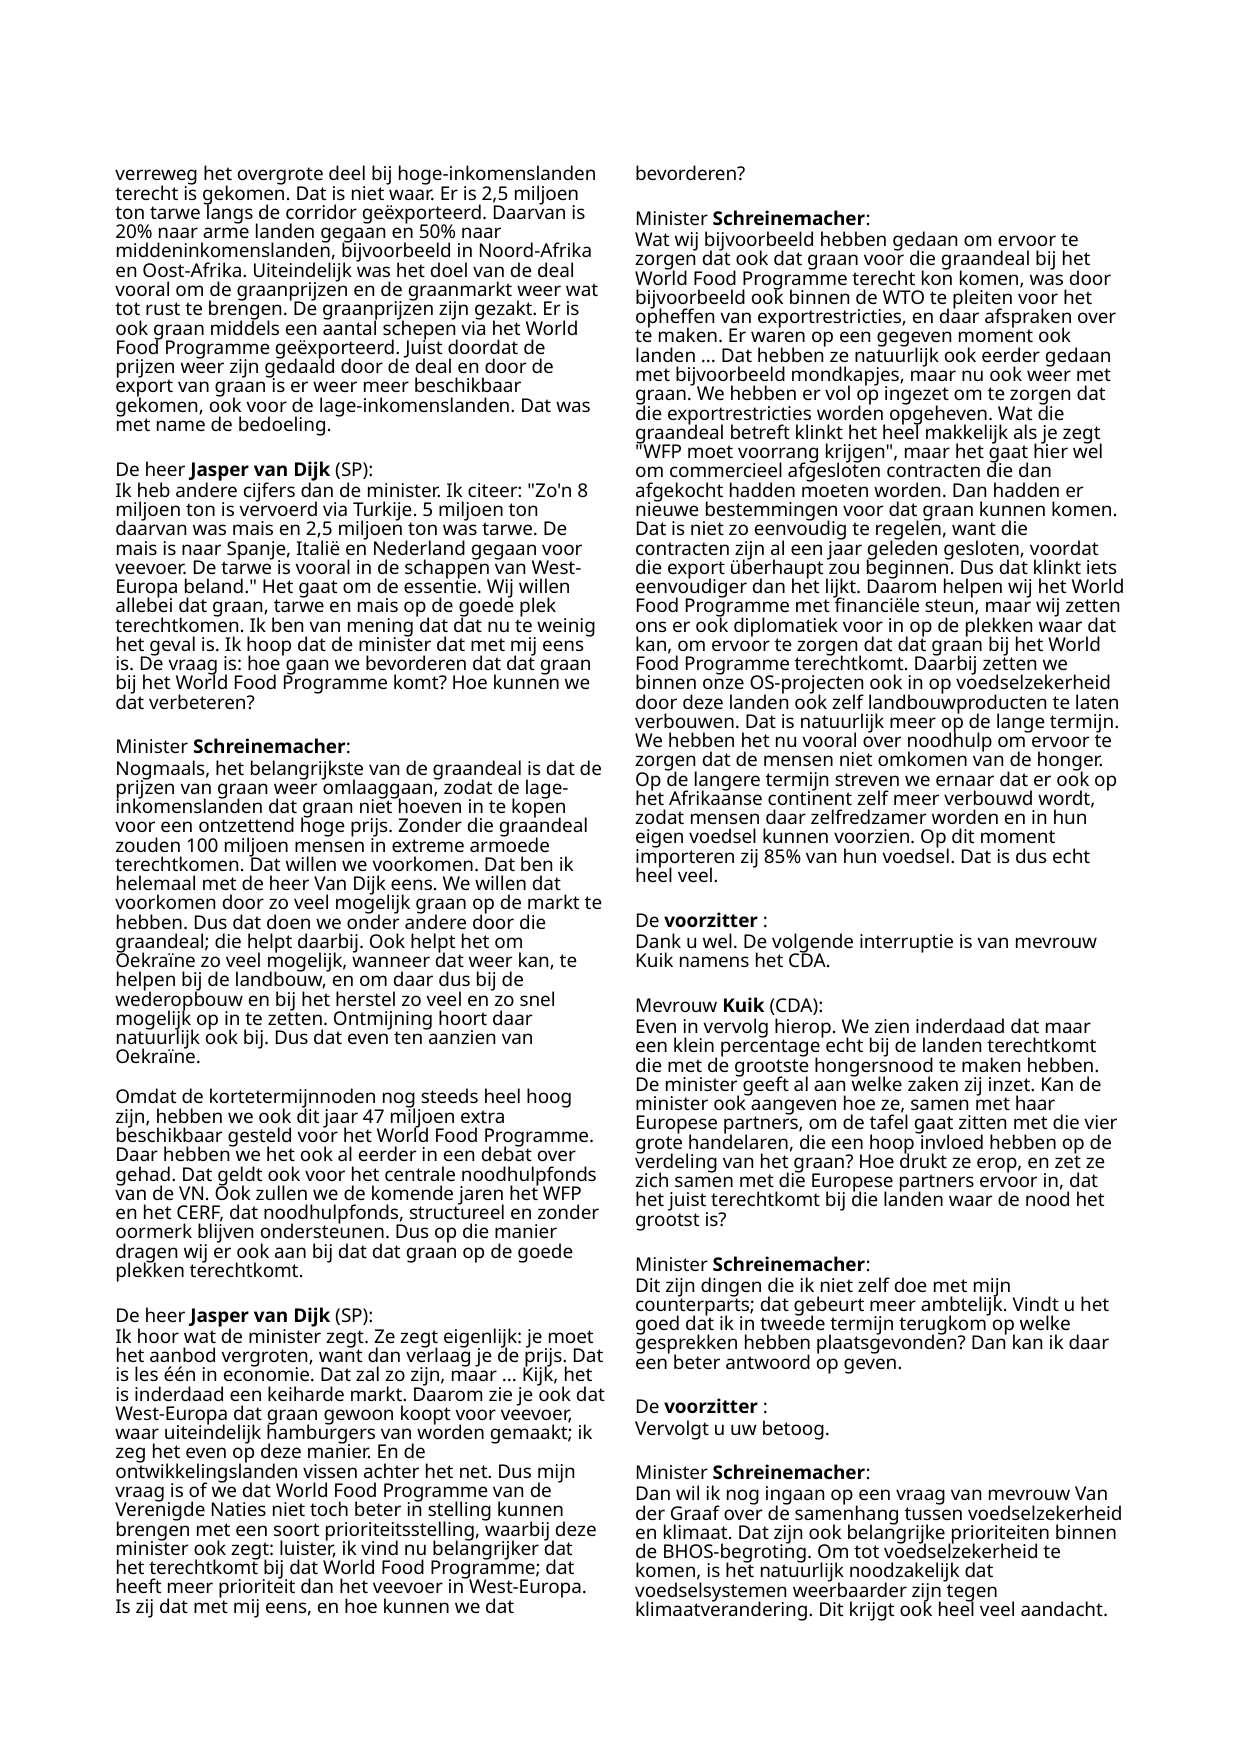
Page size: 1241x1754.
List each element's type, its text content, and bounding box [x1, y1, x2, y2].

text Minister Schreinemacher: [635, 1459, 1125, 1485]
text Minister Schreinemacher: [635, 205, 1125, 231]
text Ik hoor wat de minister zegt. Ze zegt eigenlijk: je moet het aanbod vergroten, want dan verlaag je de prijs. Dat is les één in economie. Dat zal zo zijn, maar ... Kijk, het is inderdaad een keiharde markt. Daarom zie je ook dat West-Europa dat graan gewoon koopt voor veevoer, waar uiteindelijk hamburgers van worden gemaakt; ik zeg het even op deze manier. En de ontwikkelingslanden vissen achter het net. Dus mijn vraag is of we dat World Food Programme van de Verenigde Naties niet toch beter in stelling kunnen brengen met een soort prioriteitsstelling, waarbij deze minister ook zegt: luister, ik vind nu belangrijker dat het terechtkomt bij dat World Food Programme; dat heeft meer prioriteit dan het veevoer in West-Europa. Is zij dat met mij eens, en hoe kunnen we dat [115, 1328, 605, 1617]
text Vervolgt u uw betoog. [635, 1419, 1125, 1439]
text Dit zijn dingen die ik niet zelf doe met mijn counterparts; dat gebeurt meer ambtelijk. Vindt u het goed dat ik in tweede termijn terugkom op welke gesprekken hebben plaatsgevonden? Dan kan ik daar een beter antwoord op geven. [635, 1277, 1125, 1373]
text Omdat de kortetermijnnoden nog steeds heel hoog zijn, hebben we ook dit jaar 47 miljoen extra beschikbaar gesteld voor het World Food Programme. Daar hebben we het ook al eerder in een debat over gehad. Dat geldt ook voor het centrale noodhulpfonds van de VN. Ook zullen we de komende jaren het WFP en het CERF, dat noodhulpfonds, structureel en zonder oormerk blijven ondersteunen. Dus op die manier dragen wij er ook aan bij dat dat graan op de goede plekken terechtkomt. [115, 1088, 605, 1281]
text Mevrouw Kuik (CDA): [635, 992, 1125, 1018]
text Nogmaals, het belangrijkste van de graandeal is dat de prijzen van graan weer omlaaggaan, zodat de lage-inkomenslanden dat graan niet hoeven in te kopen voor een ontzettend hoge prijs. Zonder die graandeal zouden 100 miljoen mensen in extreme armoede terechtkomen. Dat willen we voorkomen. Dat ben ik helemaal met de heer Van Dijk eens. We willen dat voorkomen door zo veel mogelijk graan op de markt te hebben. Dus dat doen we onder andere door die graandeal; die helpt daarbij. Ook helpt het om Oekraïne zo veel mogelijk, wanneer dat weer kan, te helpen bij de landbouw, en om daar dus bij de wederopbouw en bij het herstel zo veel en zo snel mogelijk op in te zetten. Ontmijning hoort daar natuurlijk ook bij. Dus dat even ten aanzien van Oekraïne. [115, 759, 605, 1068]
text Dank u wel. De volgende interruptie is van mevrouw Kuik namens het CDA. [635, 933, 1125, 971]
text Wat wij bijvoorbeeld hebben gedaan om ervoor te zorgen dat ook dat graan voor die graandeal bij het World Food Programme terecht kon komen, was door bijvoorbeeld ook binnen de WTO te pleiten voor het opheffen van exportrestricties, en daar afspraken over te maken. Er waren op een gegeven moment ook landen ... Dat hebben ze natuurlijk ook eerder gedaan met bijvoorbeeld mondkapjes, maar nu ook weer met graan. We hebben er vol op ingezet om te zorgen dat die exportrestricties worden opgeheven. Wat die graandeal betreft klinkt het heel makkelijk als je zegt "WFP moet voorrang krijgen", maar het gaat hier wel om commercieel afgesloten contracten die dan afgekocht hadden moeten worden. Dan hadden er nieuwe bestemmingen voor dat graan kunnen komen. Dat is niet zo eenvoudig te regelen, want die contracten zijn al een jaar geleden gesloten, voordat die export überhaupt zou beginnen. Dus dat klinkt iets eenvoudiger dan het lijkt. Daarom helpen wij het World Food Programme met financiële steun, maar wij zetten ons er ook diplomatiek voor in op de plekken waar dat kan, om ervoor te zorgen dat dat graan bij het World Food Programme terechtkomt. Daarbij zetten we binnen onze OS-projecten ook in op voedselzekerheid door deze landen ook zelf landbouwproducten te laten verbouwen. Dat is natuurlijk meer op de lange termijn. We hebben het nu vooral over noodhulp om ervoor te zorgen dat de mensen niet omkomen van de honger. Op de langere termijn streven we ernaar dat er ook op het Afrikaanse continent zelf meer verbouwd wordt, zodat mensen daar zelfredzamer worden en in hun eigen voedsel kunnen voorzien. Op dit moment importeren zij 85% van hun voedsel. Dat is dus echt heel veel. [635, 231, 1125, 886]
text Minister Schreinemacher: [115, 734, 605, 759]
text Ik heb andere cijfers dan de minister. Ik citeer: "Zo'n 8 miljoen ton is vervoerd via Turkije. 5 miljoen ton daarvan was mais en 2,5 miljoen ton was tarwe. De mais is naar Spanje, Italië en Nederland gegaan voor veevoer. De tarwe is vooral in de schappen van West-Europa beland." Het gaat om de essentie. Wij willen allebei dat graan, tarwe en mais op de goede plek terechtkomen. Ik ben van mening dat dat nu te weinig het geval is. Ik hoop dat de minister dat met mij eens is. De vraag is: hoe gaan we bevorderen dat dat graan bij het World Food Programme komt? Hoe kunnen we dat verbeteren? [115, 482, 605, 713]
text De voorzitter : [635, 1394, 1125, 1419]
text bevorderen? [635, 165, 1125, 184]
text De heer Jasper van Dijk (SP): [115, 1302, 605, 1328]
text Minister Schreinemacher: [635, 1251, 1125, 1277]
text verreweg het overgrote deel bij hoge-inkomenslanden terecht is gekomen. Dat is niet waar. Er is 2,5 miljoen ton tarwe langs de corridor geëxporteerd. Daarvan is 20% naar arme landen gegaan en 50% naar middeninkomenslanden, bijvoorbeeld in Noord-Afrika en Oost-Afrika. Uiteindelijk was het doel van de deal vooral om de graanprijzen en de graanmarkt weer wat tot rust te brengen. De graanprijzen zijn gezakt. Er is ook graan middels een aantal schepen via het World Food Programme geëxporteerd. Juist doordat de prijzen weer zijn gedaald door de deal en door de export van graan is er weer meer beschikbaar gekomen, ook voor de lage-inkomenslanden. Dat was met name de bedoeling. [115, 165, 605, 435]
text De voorzitter : [635, 907, 1125, 933]
text Dan wil ik nog ingaan op een vraag van mevrouw Van der Graaf over de samenhang tussen voedselzekerheid en klimaat. Dat zijn ook belangrijke prioriteiten binnen de BHOS-begroting. Om tot voedselzekerheid te komen, is het natuurlijk noodzakelijk dat voedselsystemen weerbaarder zijn tegen klimaatverandering. Dit krijgt ook heel veel aandacht. [635, 1485, 1125, 1620]
text De heer Jasper van Dijk (SP): [115, 456, 605, 482]
text Even in vervolg hierop. We zien inderdaad dat maar een klein percentage echt bij de landen terechtkomt die met de grootste hongersnood te maken hebben. De minister geeft al aan welke zaken zij inzet. Kan de minister ook aangeven hoe ze, samen met haar Europese partners, om de tafel gaat zitten met die vier grote handelaren, die een hoop invloed hebben op de verdeling van het graan? Hoe drukt ze erop, en zet ze zich samen met die Europese partners ervoor in, dat het juist terechtkomt bij die landen waar de nood het grootst is? [635, 1018, 1125, 1230]
